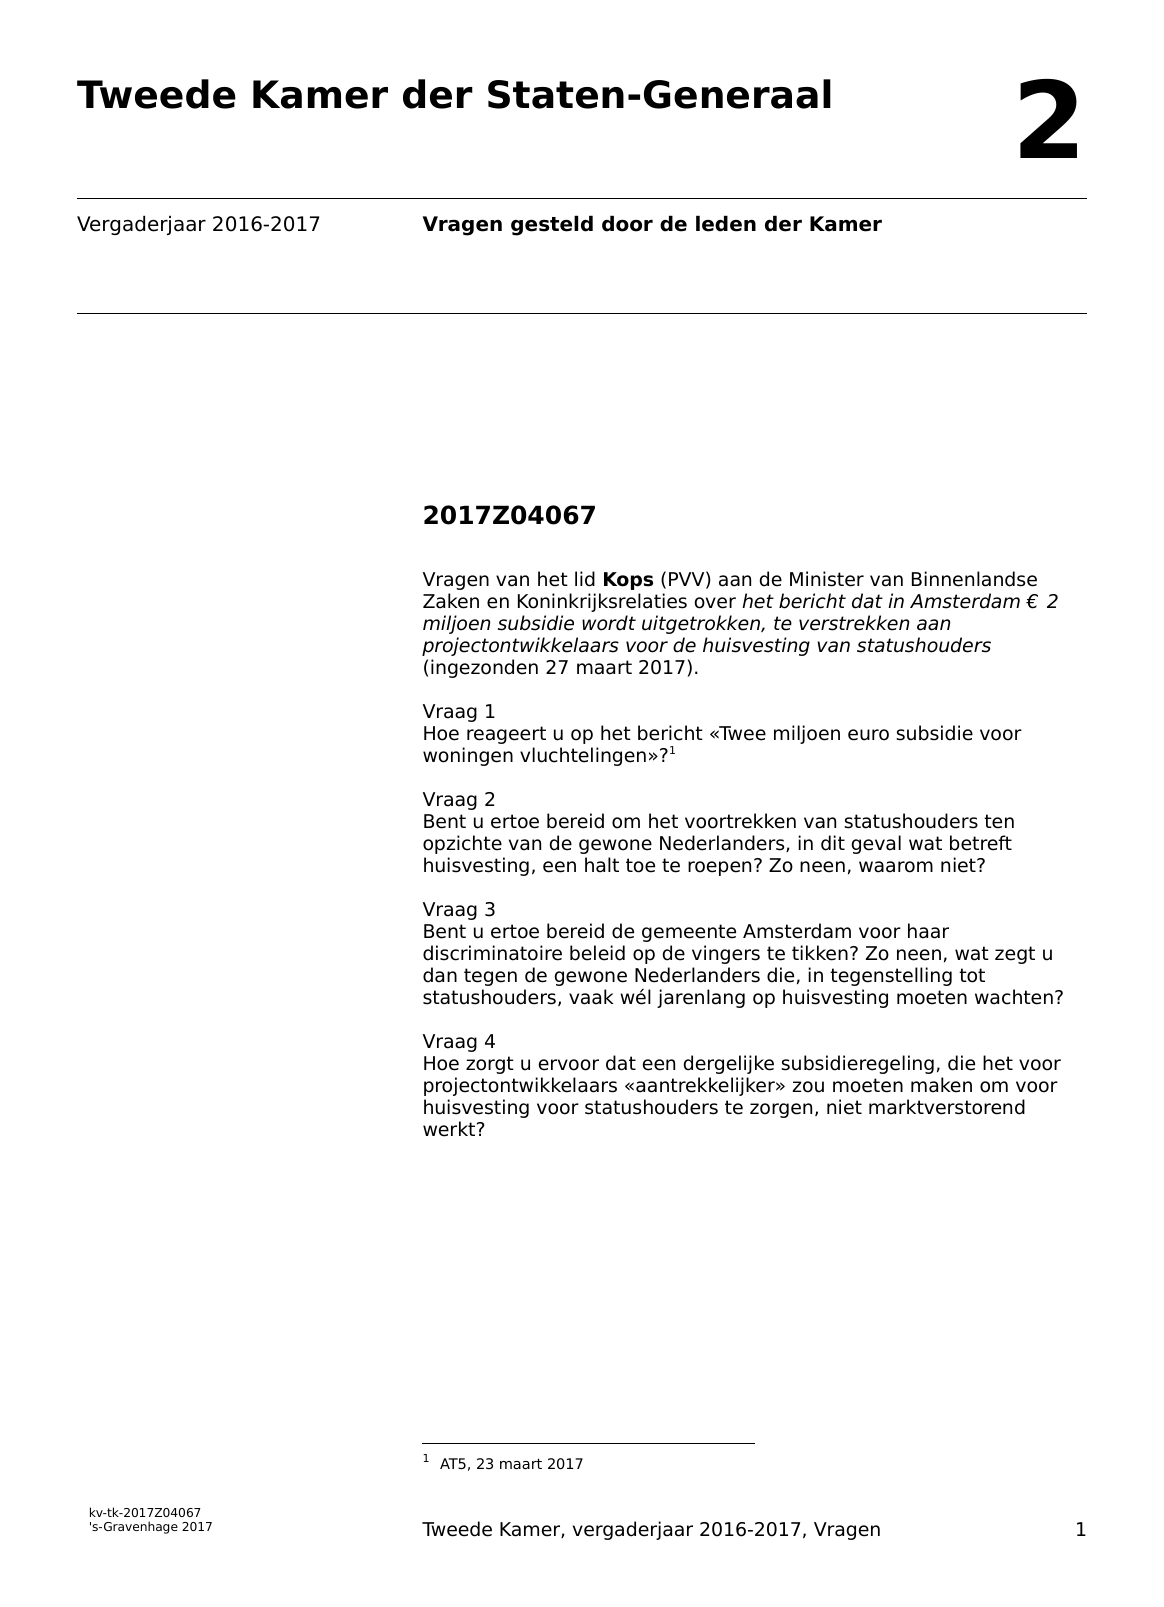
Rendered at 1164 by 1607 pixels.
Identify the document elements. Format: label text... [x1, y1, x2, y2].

table_header 2 [886, 59, 1087, 198]
text Vraag 2 [422, 789, 1087, 811]
text Hoe reageert u op het bericht «Twee miljoen euro subsidie voor woningen vluchtelingen»? [422, 723, 1087, 767]
table_cell Vergaderjaar 2016-2017 [77, 199, 422, 313]
text kv-tk-2017Z04067 [88, 1506, 323, 1520]
table_cell Vragen gesteld door de leden der Kamer [422, 199, 1087, 313]
text AT5, 23 maart 2017 [422, 1452, 1087, 1474]
text Vraag 4 [422, 1031, 1087, 1053]
text Vragen van het lid Kops (PVV) aan de Minister van Binnenlandse Zaken en Koninkrijksrelaties over het bericht dat in Amsterdam € 2 miljoen subsidie wordt uitgetrokken, te verstrekken aan projectontwikkelaars voor de huisvesting van statushouders (ingezonden 27 maart 2017). [422, 569, 1087, 679]
text Bent u ertoe bereid om het voortrekken van statushouders ten opzichte van de gewone Nederlanders, in dit geval wat betreft huisvesting, een halt toe te roepen? Zo neen, waarom niet? [422, 811, 1087, 877]
text 's-Gravenhage 2017 [88, 1520, 323, 1534]
table_header Tweede Kamer der Staten-Generaal [77, 59, 886, 198]
text Bent u ertoe bereid de gemeente Amsterdam voor haar discriminatoire beleid op de vingers te tikken? Zo neen, wat zegt u dan tegen de gewone Nederlanders die, in tegenstelling tot statushouders, vaak wél jarenlang op huisvesting moeten wachten? [422, 921, 1087, 1009]
text 2017Z04067 [422, 501, 1087, 531]
text Vraag 3 [422, 899, 1087, 921]
text Vraag 1 [422, 701, 1087, 723]
text Hoe zorgt u ervoor dat een dergelijke subsidieregeling, die het voor projectontwikkelaars «aantrekkelijker» zou moeten maken om voor huisvesting voor statushouders te zorgen, niet marktverstorend werkt? [422, 1053, 1087, 1141]
